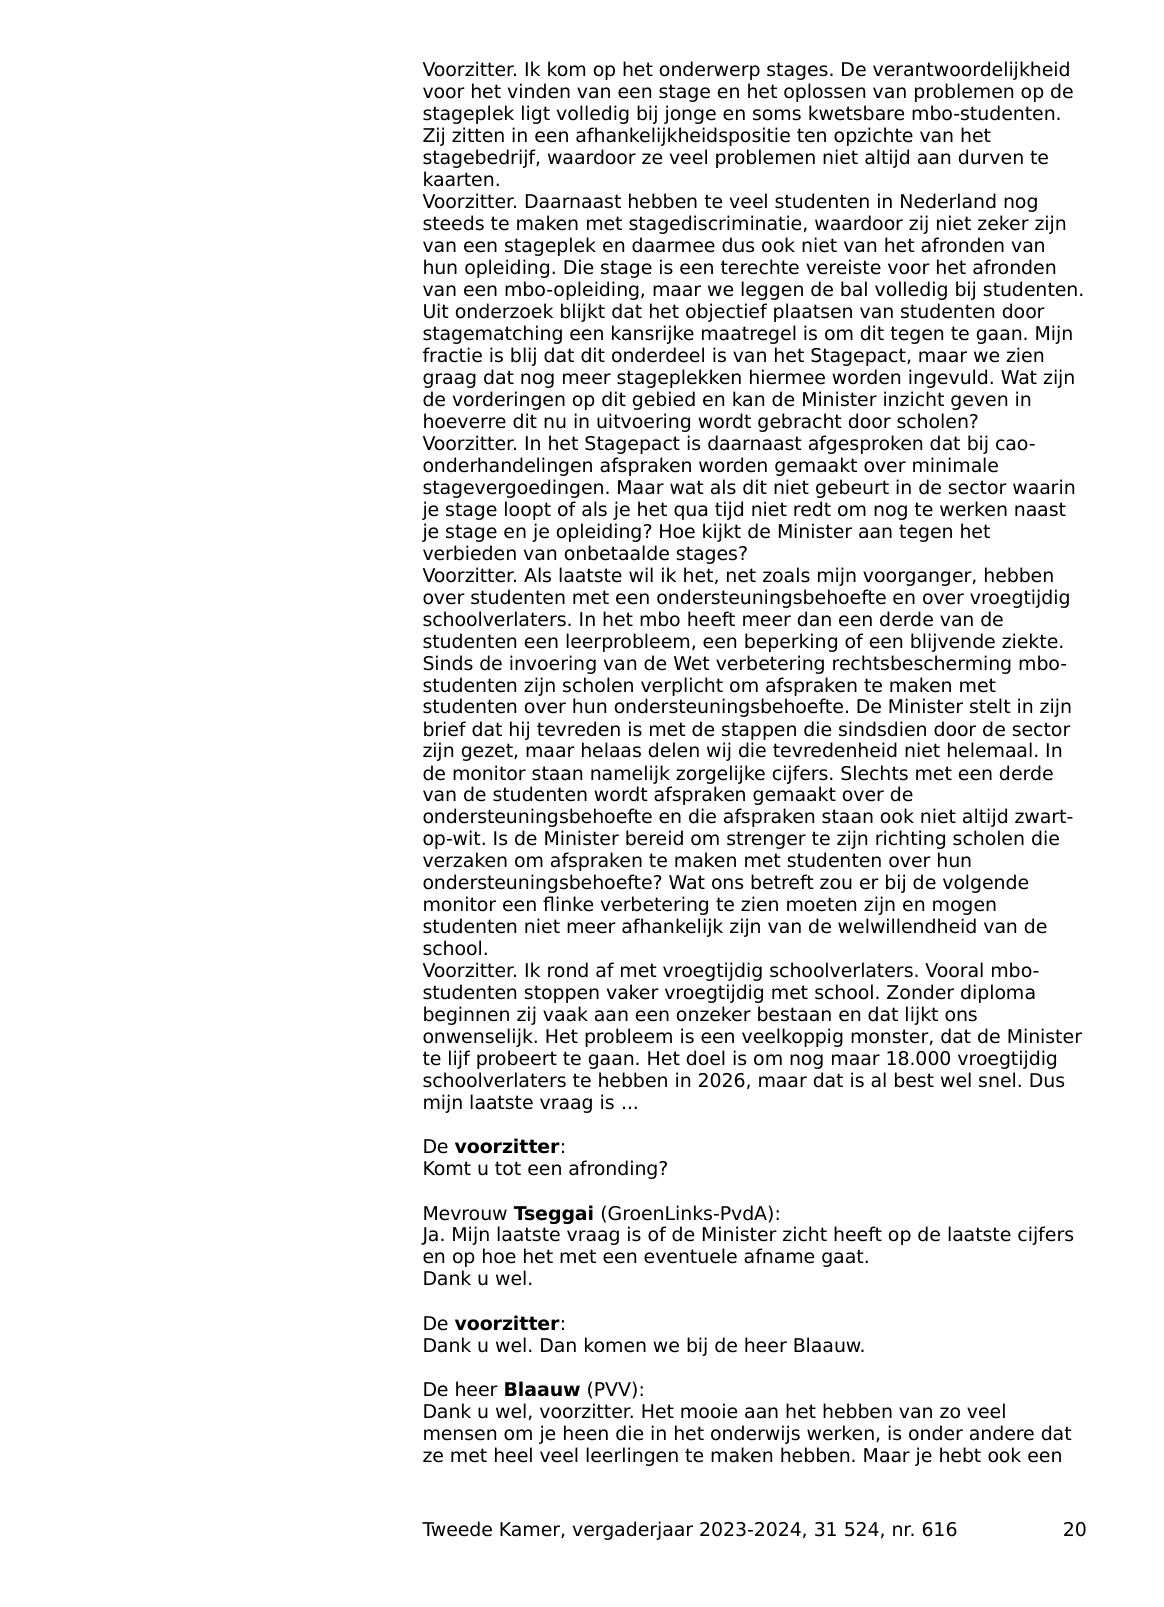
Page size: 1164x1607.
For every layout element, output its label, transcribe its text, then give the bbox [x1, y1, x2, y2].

text Ja. Mijn laatste vraag is of de Minister zicht heeft op de laatste cijfers en op hoe het met een eventuele afname gaat. [422, 1224, 1087, 1268]
text Voorzitter. In het Stagepact is daarnaast afgesproken dat bij cao-onderhandelingen afspraken worden gemaakt over minimale stagevergoedingen. Maar wat als dit niet gebeurt in de sector waarin je stage loopt of als je het qua tijd niet redt om nog te werken naast je stage en je opleiding? Hoe kijkt de Minister aan tegen het verbieden van onbetaalde stages? [422, 433, 1087, 564]
text Dank u wel. [422, 1268, 1087, 1290]
text Dank u wel. Dan komen we bij de heer Blaauw. [422, 1334, 1087, 1356]
text Voorzitter. Als laatste wil ik het, net zoals mijn voorganger, hebben over studenten met een ondersteuningsbehoefte en over vroegtijdig schoolverlaters. In het mbo heeft meer dan een derde van de studenten een leerprobleem, een beperking of een blijvende ziekte. Sinds de invoering van de Wet verbetering rechtsbescherming mbo-studenten zijn scholen verplicht om afspraken te maken met studenten over hun ondersteuningsbehoefte. De Minister stelt in zijn brief dat hij tevreden is met de stappen die sindsdien door de sector zijn gezet, maar helaas delen wij die tevredenheid niet helemaal. In de monitor staan namelijk zorgelijke cijfers. Slechts met een derde van de studenten wordt afspraken gemaakt over de ondersteuningsbehoefte en die afspraken staan ook niet altijd zwart-op-wit. Is de Minister bereid om strenger te zijn richting scholen die verzaken om afspraken te maken met studenten over hun ondersteuningsbehoefte? Wat ons betreft zou er bij de volgende monitor een flinke verbetering te zien moeten zijn en mogen studenten niet meer afhankelijk zijn van de welwillendheid van de school. [422, 564, 1087, 960]
text De voorzitter: [422, 1136, 1087, 1158]
text De heer Blaauw (PVV): [422, 1379, 1087, 1401]
text De voorzitter: [422, 1312, 1087, 1334]
text Voorzitter. Ik kom op het onderwerp stages. De verantwoordelijkheid voor het vinden van een stage en het oplossen van problemen op de stageplek ligt volledig bij jonge en soms kwetsbare mbo-studenten. Zij zitten in een afhankelijkheidspositie ten opzichte van het stagebedrijf, waardoor ze veel problemen niet altijd aan durven te kaarten. [422, 59, 1087, 191]
text Mevrouw Tseggai (GroenLinks-PvdA): [422, 1202, 1087, 1224]
text Voorzitter. Daarnaast hebben te veel studenten in Nederland nog steeds te maken met stagediscriminatie, waardoor zij niet zeker zijn van een stageplek en daarmee dus ook niet van het afronden van hun opleiding. Die stage is een terechte vereiste voor het afronden van een mbo-opleiding, maar we leggen de bal volledig bij studenten. Uit onderzoek blijkt dat het objectief plaatsen van studenten door stagematching een kansrijke maatregel is om dit tegen te gaan. Mijn fractie is blij dat dit onderdeel is van het Stagepact, maar we zien graag dat nog meer stageplekken hiermee worden ingevuld. Wat zijn de vorderingen op dit gebied en kan de Minister inzicht geven in hoeverre dit nu in uitvoering wordt gebracht door scholen? [422, 191, 1087, 433]
text Voorzitter. Ik rond af met vroegtijdig schoolverlaters. Vooral mbo-studenten stoppen vaker vroegtijdig met school. Zonder diploma beginnen zij vaak aan een onzeker bestaan en dat lijkt ons onwenselijk. Het probleem is een veelkoppig monster, dat de Minister te lijf probeert te gaan. Het doel is om nog maar 18.000 vroegtijdig schoolverlaters te hebben in 2026, maar dat is al best wel snel. Dus mijn laatste vraag is ... [422, 960, 1087, 1114]
text Komt u tot een afronding? [422, 1158, 1087, 1180]
text Dank u wel, voorzitter. Het mooie aan het hebben van zo veel mensen om je heen die in het onderwijs werken, is onder andere dat ze met heel veel leerlingen te maken hebben. Maar je hebt ook een [422, 1401, 1087, 1467]
